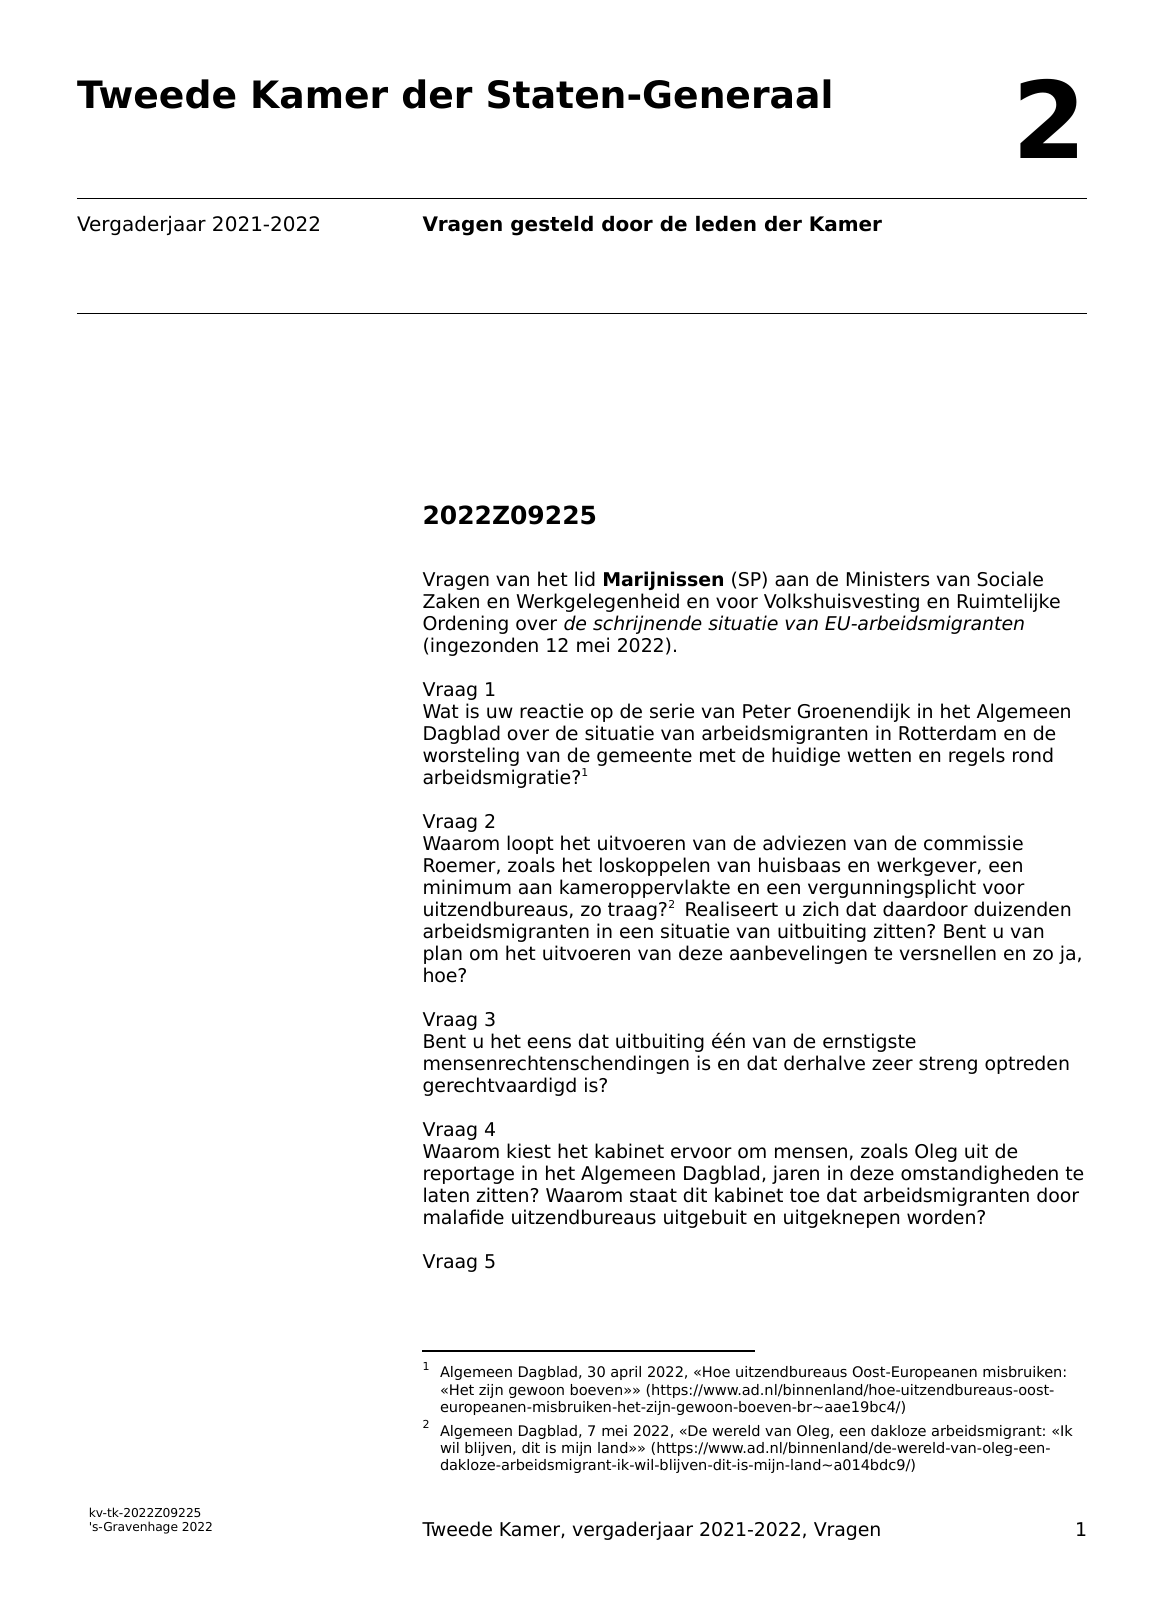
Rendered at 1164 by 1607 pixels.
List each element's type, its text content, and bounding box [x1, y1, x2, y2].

text Bent u het eens dat uitbuiting één van de ernstigste mensenrechtenschendingen is en dat derhalve zeer streng optreden gerechtvaardigd is? [422, 1031, 1087, 1097]
text Vraag 1 [422, 679, 1087, 701]
text Vraag 2 [422, 811, 1087, 833]
text Waarom loopt het uitvoeren van de adviezen van de commissie Roemer, zoals het loskoppelen van huisbaas en werkgever, een minimum aan kameroppervlakte en een vergunningsplicht voor uitzendbureaus, zo traag? Realiseert u zich dat daardoor duizenden arbeidsmigranten in een situatie van uitbuiting zitten? Bent u van plan om het uitvoeren van deze aanbevelingen te versnellen en zo ja, hoe? [422, 833, 1087, 987]
text kv-tk-2022Z09225 [88, 1506, 323, 1520]
text Algemeen Dagblad, 30 april 2022, «Hoe uitzendbureaus Oost-Europeanen misbruiken: «Het zijn gewoon boeven»» (https://www.ad.nl/binnenland/hoe-uitzendbureaus-oost-europeanen-misbruiken-het-zijn-gewoon-boeven-br~aae19bc4/) [422, 1360, 1087, 1416]
text Vraag 3 [422, 1009, 1087, 1031]
table_cell Vergaderjaar 2021-2022 [77, 199, 422, 313]
table_header Tweede Kamer der Staten-Generaal [77, 59, 886, 198]
table_cell Vragen gesteld door de leden der Kamer [422, 199, 1087, 313]
text 2022Z09225 [422, 501, 1087, 531]
table_header 2 [886, 59, 1087, 198]
text Waarom kiest het kabinet ervoor om mensen, zoals Oleg uit de reportage in het Algemeen Dagblad, jaren in deze omstandigheden te laten zitten? Waarom staat dit kabinet toe dat arbeidsmigranten door malafide uitzendbureaus uitgebuit en uitgeknepen worden? [422, 1141, 1087, 1229]
text 's-Gravenhage 2022 [88, 1520, 323, 1534]
text Algemeen Dagblad, 7 mei 2022, «De wereld van Oleg, een dakloze arbeidsmigrant: «Ik wil blijven, dit is mijn land»» (https://www.ad.nl/binnenland/de-wereld-van-oleg-een-dakloze-arbeidsmigrant-ik-wil-blijven-dit-is-mijn-land~a014bdc9/) [422, 1418, 1087, 1474]
text Vragen van het lid Marijnissen (SP) aan de Ministers van Sociale Zaken en Werkgelegenheid en voor Volkshuisvesting en Ruimtelijke Ordening over de schrijnende situatie van EU-arbeidsmigranten (ingezonden 12 mei 2022). [422, 569, 1087, 657]
text Wat is uw reactie op de serie van Peter Groenendijk in het Algemeen Dagblad over de situatie van arbeidsmigranten in Rotterdam en de worsteling van de gemeente met de huidige wetten en regels rond arbeidsmigratie? [422, 701, 1087, 789]
text Vraag 4 [422, 1119, 1087, 1141]
text Vraag 5 [422, 1251, 1087, 1273]
